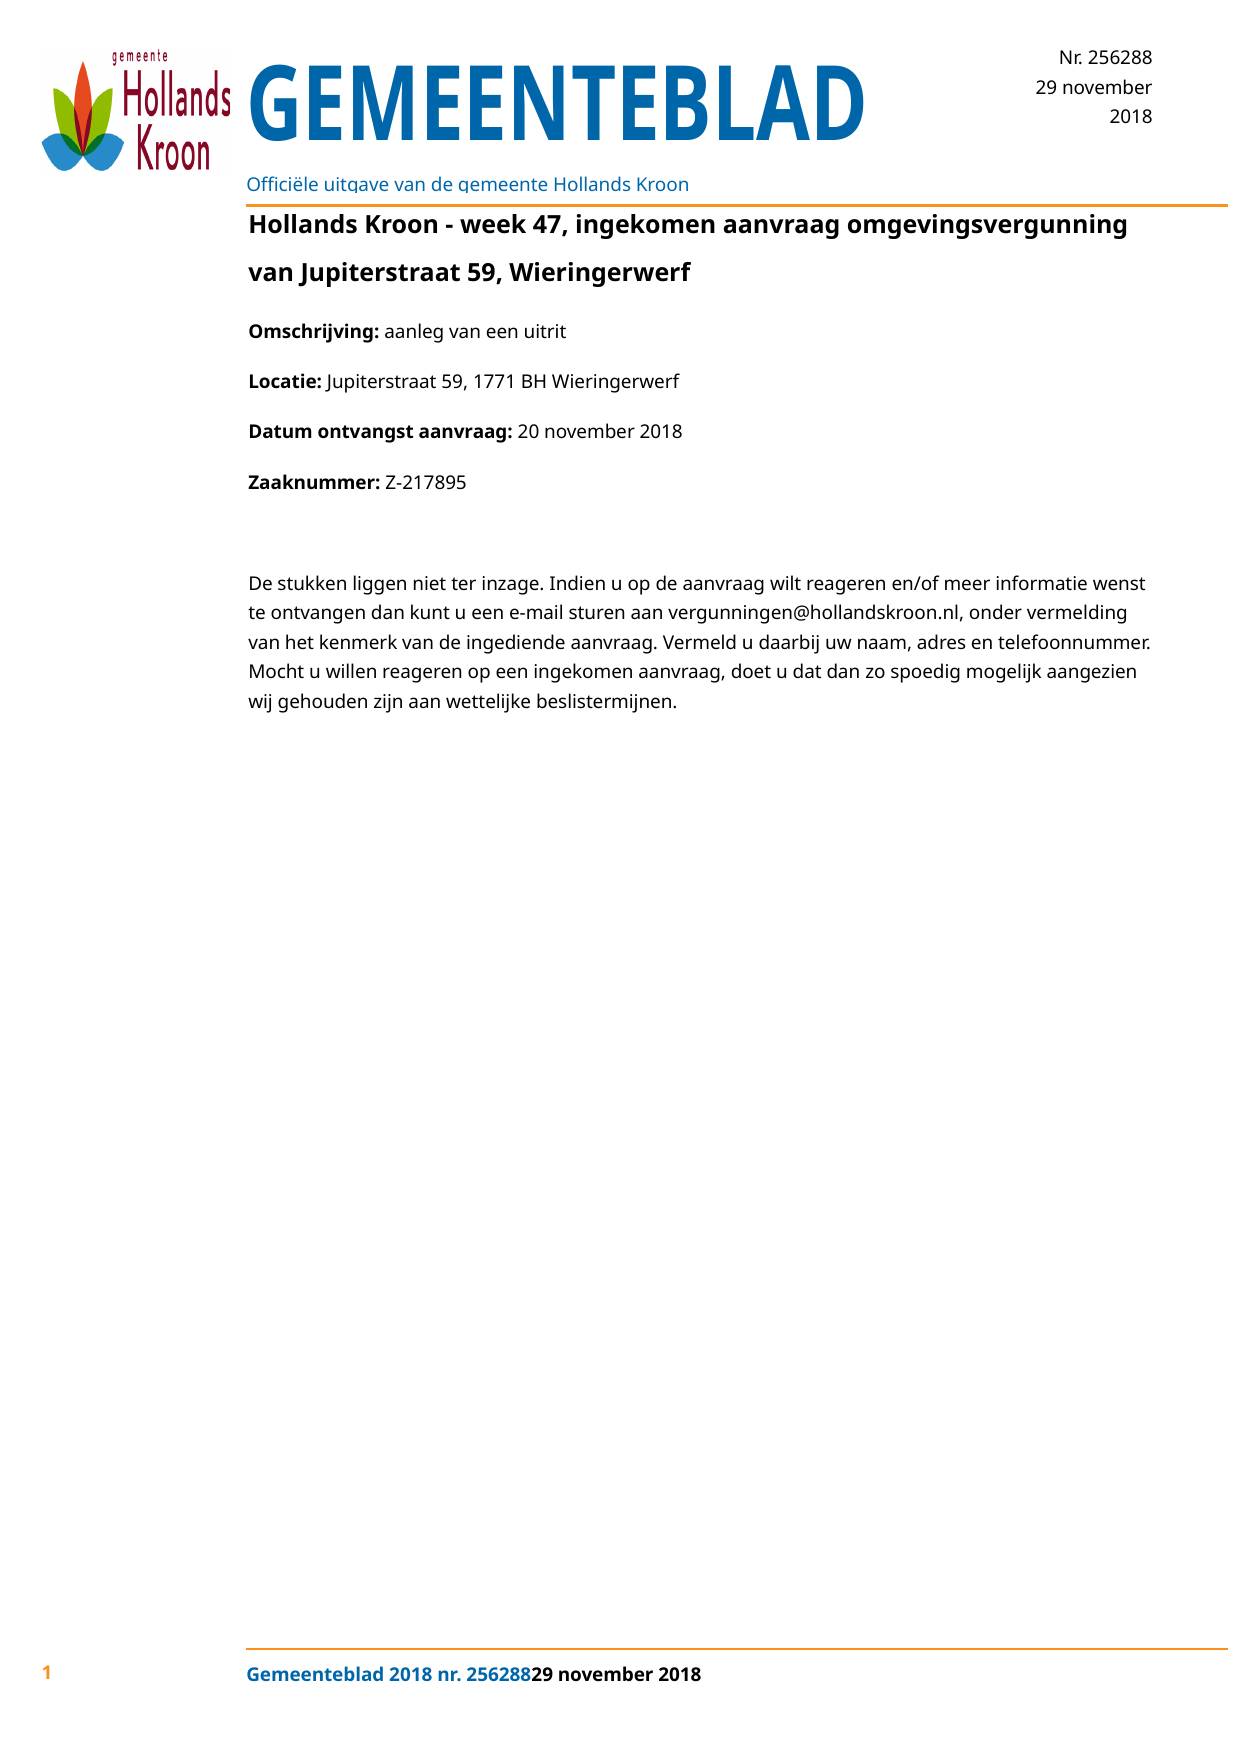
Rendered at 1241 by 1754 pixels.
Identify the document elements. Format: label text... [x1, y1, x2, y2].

text Hollands Kroon - week 47, ingekomen aanvraag omgevingsvergunning van Jupiterstraat 59, Wieringerwerf [248, 207, 1152, 288]
text De stukken liggen niet ter inzage. Indien u op de aanvraag wilt reageren en/of meer informatie wenst te ontvangen dan kunt u een e-mail sturen aan vergunningen@hollandskroon.nl, onder vermelding van het kenmerk van de ingediende aanvraag. Vermeld u daarbij uw naam, adres en telefoonnummer. Mocht u willen reageren op een ingekomen aanvraag, doet u dat dan zo spoedig mogelijk aangezien wij gehouden zijn aan wettelijke beslistermijnen. [248, 570, 1152, 714]
text Datum ontvangst aanvraag: 20 november 2018 [248, 419, 1152, 444]
text Locatie: Jupiterstraat 59, 1771 BH Wieringerwerf [248, 368, 1152, 394]
picture [41, 47, 231, 172]
text Omschrijving: aanleg van een uitrit [248, 318, 1152, 344]
text Zaaknummer: Z-217895 [248, 469, 1152, 495]
